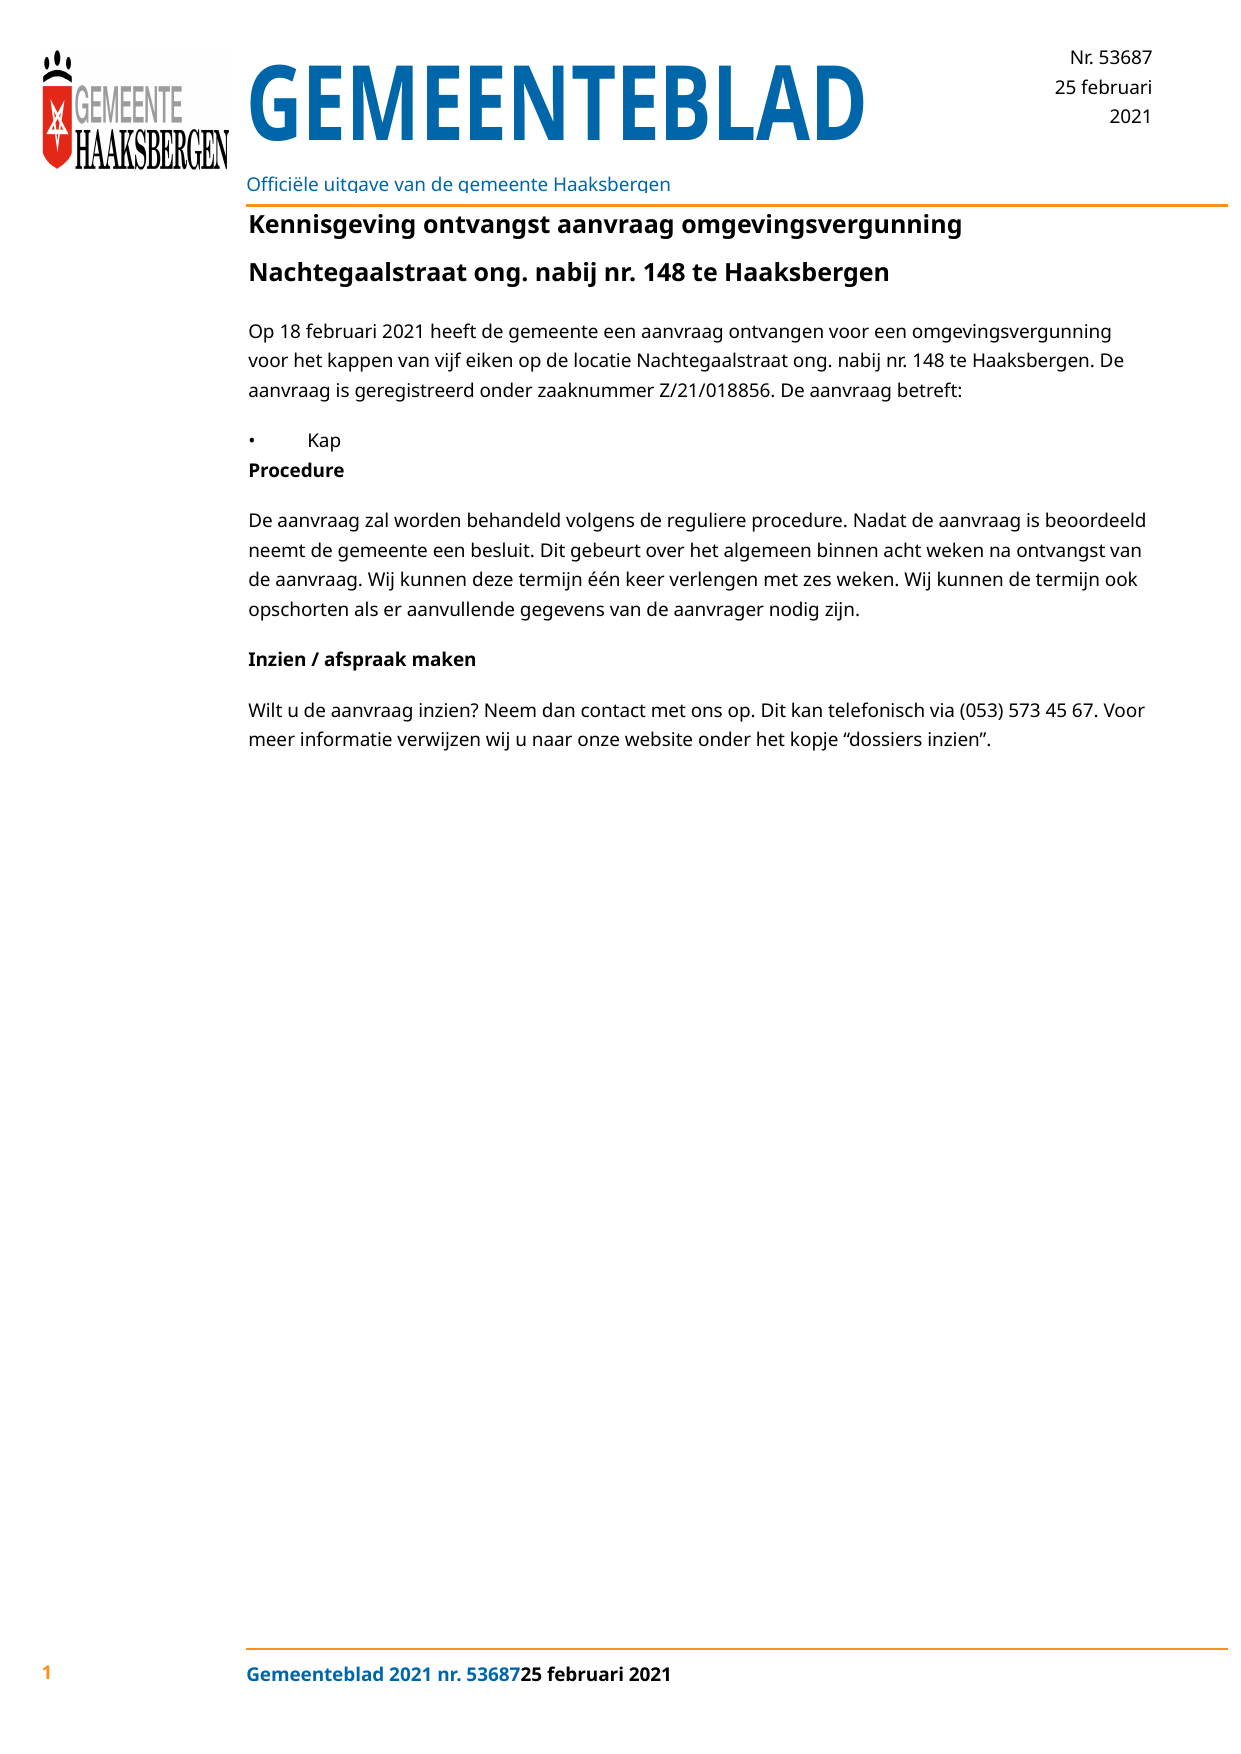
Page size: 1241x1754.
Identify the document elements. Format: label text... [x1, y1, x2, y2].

picture [41, 47, 231, 172]
text Op 18 februari 2021 heeft de gemeente een aanvraag ontvangen voor een omgevingsvergunning voor het kappen van vijf eiken op de locatie Nachtegaalstraat ong. nabij nr. 148 te Haaksbergen. De aanvraag is geregistreerd onder zaaknummer Z/21/018856. De aanvraag betreft: [248, 318, 1152, 403]
list Kap [248, 427, 1152, 453]
text Wilt u de aanvraag inzien? Neem dan contact met ons op. Dit kan telefonisch via (053) 573 45 67. Voor meer informatie verwijzen wij u naar onze website onder het kopje “dossiers inzien”. [248, 697, 1152, 752]
text Procedure [248, 457, 1152, 483]
text De aanvraag zal worden behandeld volgens de reguliere procedure. Nadat de aanvraag is beoordeeld neemt de gemeente een besluit. Dit gebeurt over het algemeen binnen acht weken na ontvangst van de aanvraag. Wij kunnen deze termijn één keer verlengen met zes weken. Wij kunnen de termijn ook opschorten als er aanvullende gegevens van de aanvrager nodig zijn. [248, 507, 1152, 622]
text Kennisgeving ontvangst aanvraag omgevingsvergunning Nachtegaalstraat ong. nabij nr. 148 te Haaksbergen [248, 207, 1152, 288]
text Inzien / afspraak maken [248, 647, 1152, 672]
